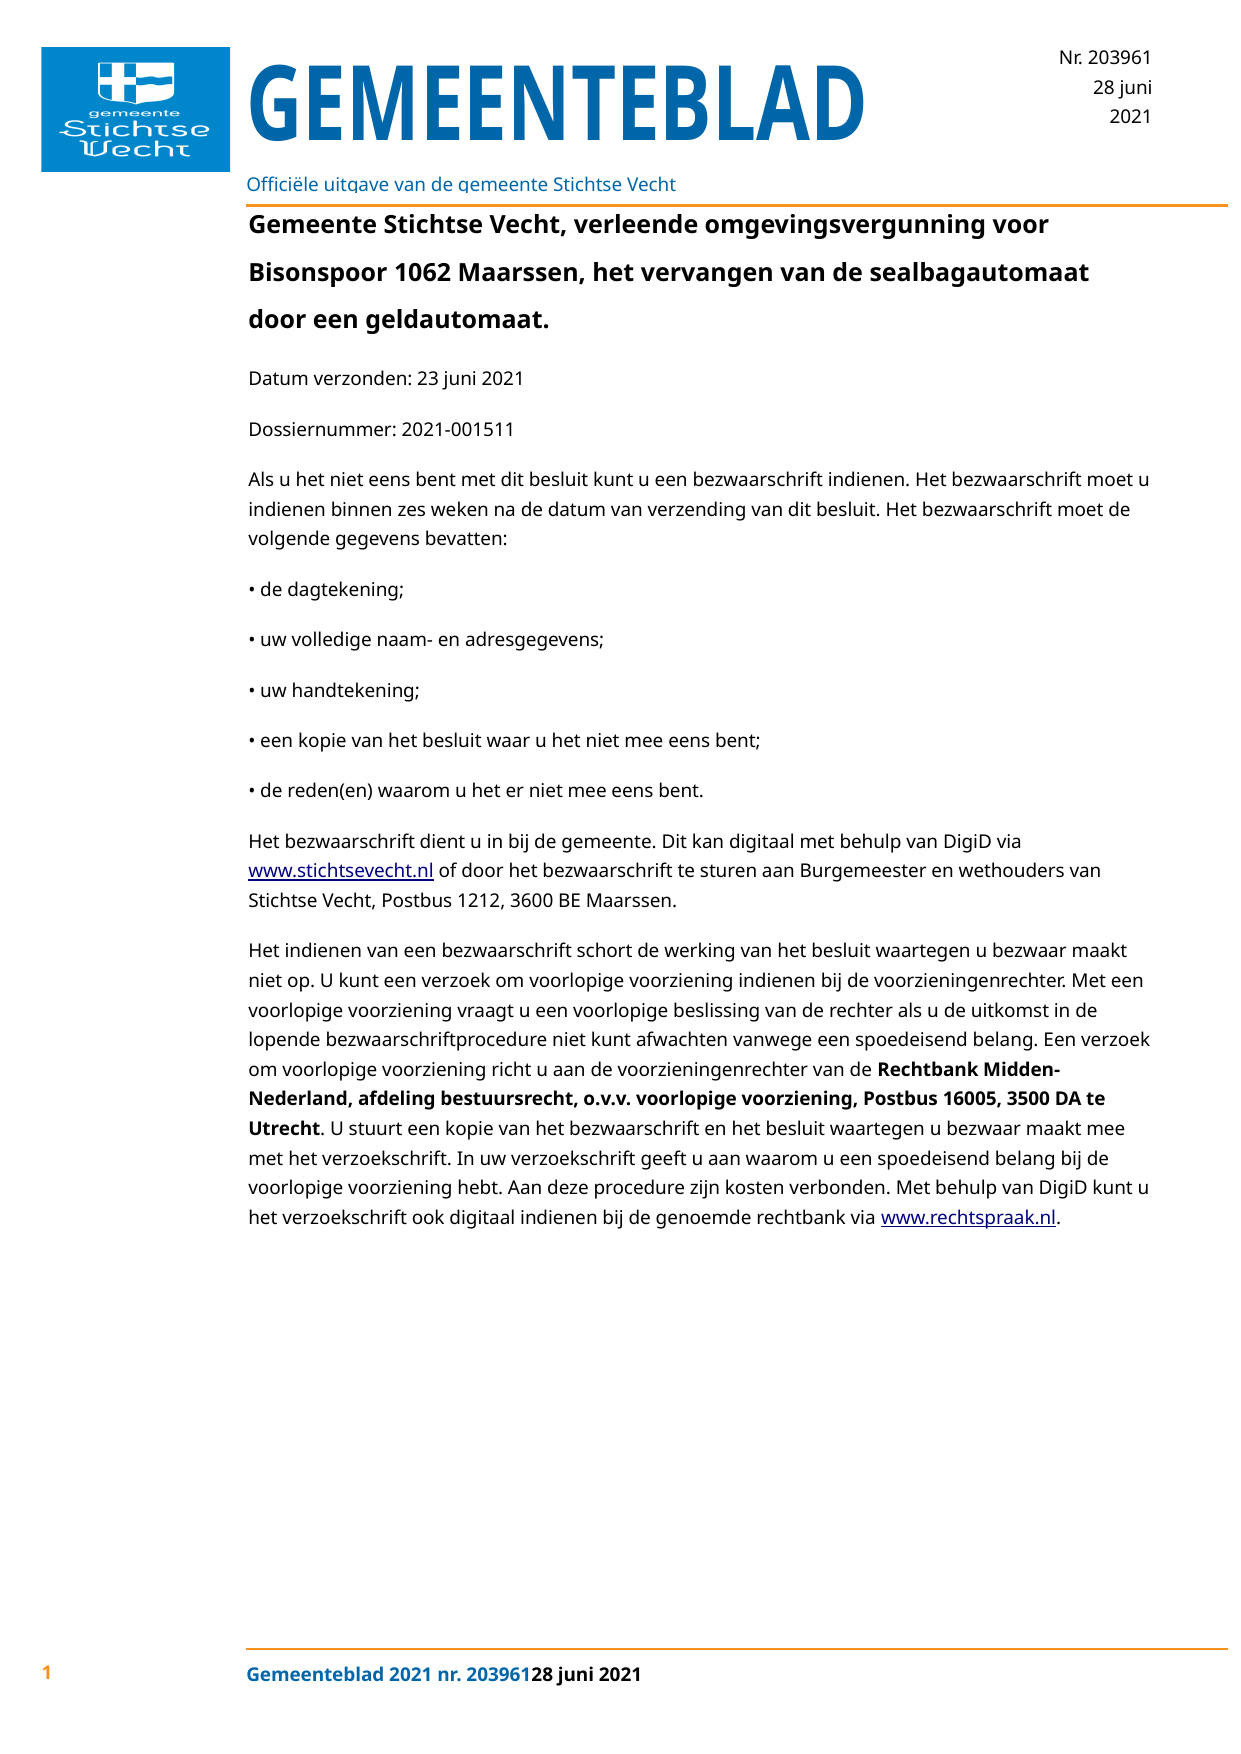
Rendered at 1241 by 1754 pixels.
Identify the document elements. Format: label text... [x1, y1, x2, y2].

text • de reden(en) waarom u het er niet mee eens bent. [248, 778, 1152, 803]
picture [99, 63, 135, 101]
text • een kopie van het besluit waar u het niet mee eens bent; [248, 727, 1152, 753]
text • uw handtekening; [248, 677, 1152, 702]
text Het indienen van een bezwaarschrift schort de werking van het besluit waartegen u bezwaar maakt niet op. U kunt een verzoek om voorlopige voorziening indienen bij de voorzieningenrechter. Met een voorlopige voorziening vraagt u een voorlopige beslissing van de rechter als u de uitkomst in de lopende bezwaarschriftprocedure niet kunt afwachten vanwege een spoedeisend belang. Een verzoek om voorlopige voorziening richt u aan de voorzieningenrechter van de Rechtbank Midden-Nederland, afdeling bestuursrecht, o.v.v. voorlopige voorziening, Postbus 16005, 3500 DA te Utrecht. U stuurt een kopie van het bezwaarschrift en het besluit waartegen u bezwaar maakt mee met het verzoekschrift. In uw verzoekschrift geeft u aan waarom u een spoedeisend belang bij de voorlopige voorziening hebt. Aan deze procedure zijn kosten verbonden. Met behulp van DigiD kunt u het verzoekschrift ook digitaal indienen bij de genoemde rechtbank via www.rechtspraak.nl. [248, 938, 1152, 1229]
text Gemeente Stichtse Vecht, verleende omgevingsvergunning voor Bisonspoor 1062 Maarssen, het vervangen van de sealbagautomaat door een geldautomaat. [248, 207, 1152, 336]
text • de dagtekening; [248, 576, 1152, 602]
text Het bezwaarschrift dient u in bij de gemeente. Dit kan digitaal met behulp van DigiD via www.stichtsevecht.nl of door het bezwaarschrift te sturen aan Burgemeester en wethouders van Stichtse Vecht, Postbus 1212, 3600 BE Maarssen. [248, 828, 1152, 913]
text Dossiernummer: 2021-001511 [248, 416, 1152, 442]
text Als u het niet eens bent met dit besluit kunt u een bezwaarschrift indienen. Het bezwaarschrift moet u indienen binnen zes weken na de datum van verzending van dit besluit. Het bezwaarschrift moet de volgende gegevens bevatten: [248, 466, 1152, 551]
picture [137, 63, 174, 103]
text • uw volledige naam- en adresgegevens; [248, 626, 1152, 652]
text Datum verzonden: 23 juni 2021 [248, 366, 1152, 391]
